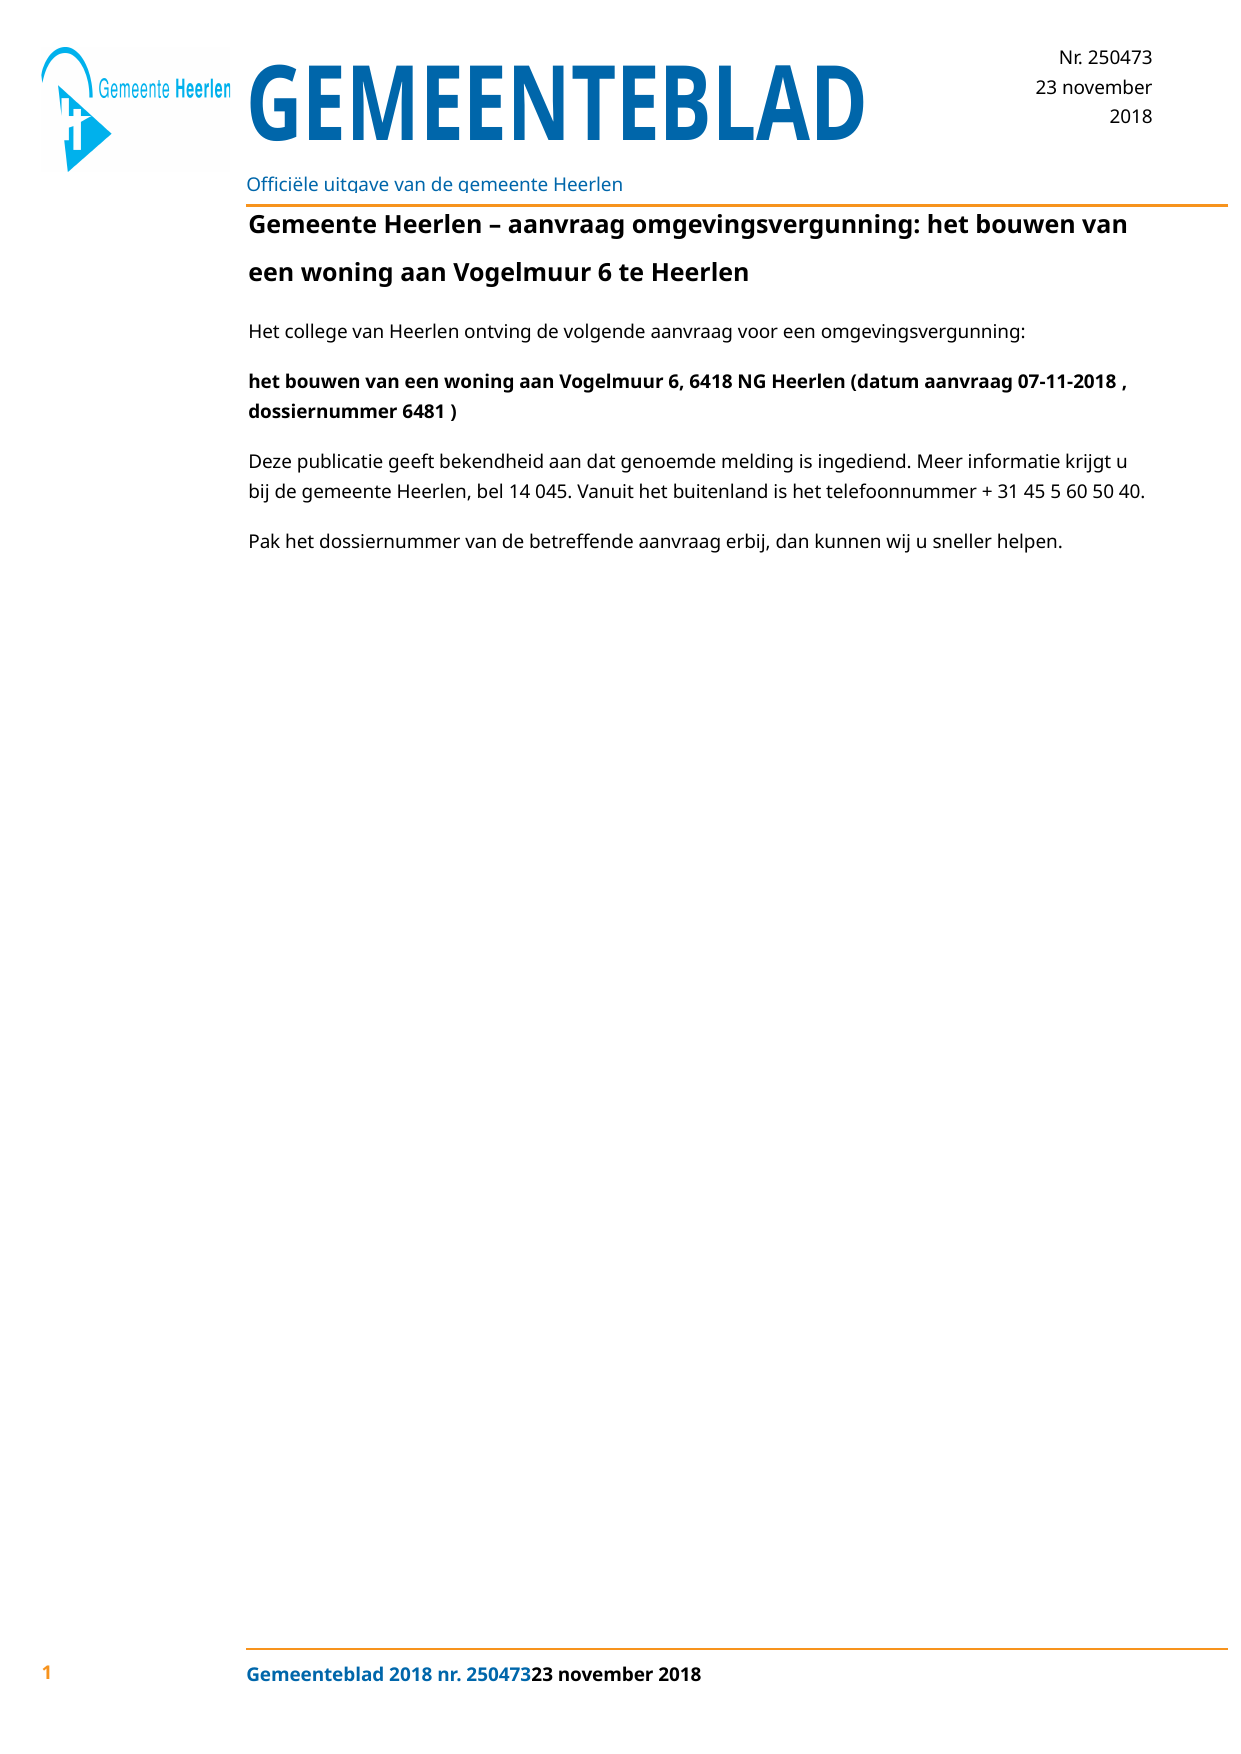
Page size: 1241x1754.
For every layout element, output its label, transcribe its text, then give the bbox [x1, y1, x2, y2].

picture [41, 47, 231, 172]
picture [41, 47, 58, 70]
text het bouwen van een woning aan Vogelmuur 6, 6418 NG Heerlen (datum aanvraag 07-11-2018 , dossiernummer 6481 ) [248, 368, 1152, 424]
text Gemeente Heerlen – aanvraag omgevingsvergunning: het bouwen van een woning aan Vogelmuur 6 te Heerlen [248, 207, 1152, 288]
text Het college van Heerlen ontving de volgende aanvraag voor een omgevingsvergunning: [248, 318, 1152, 344]
text Pak het dossiernummer van de betreffende aanvraag erbij, dan kunnen wij u sneller helpen. [248, 528, 1152, 554]
text Deze publicatie geeft bekendheid aan dat genoemde melding is ingediend. Meer informatie krijgt u bij de gemeente Heerlen, bel 14 045. Vanuit het buitenland is het telefoonnummer + 31 45 5 60 50 40. [248, 448, 1152, 504]
